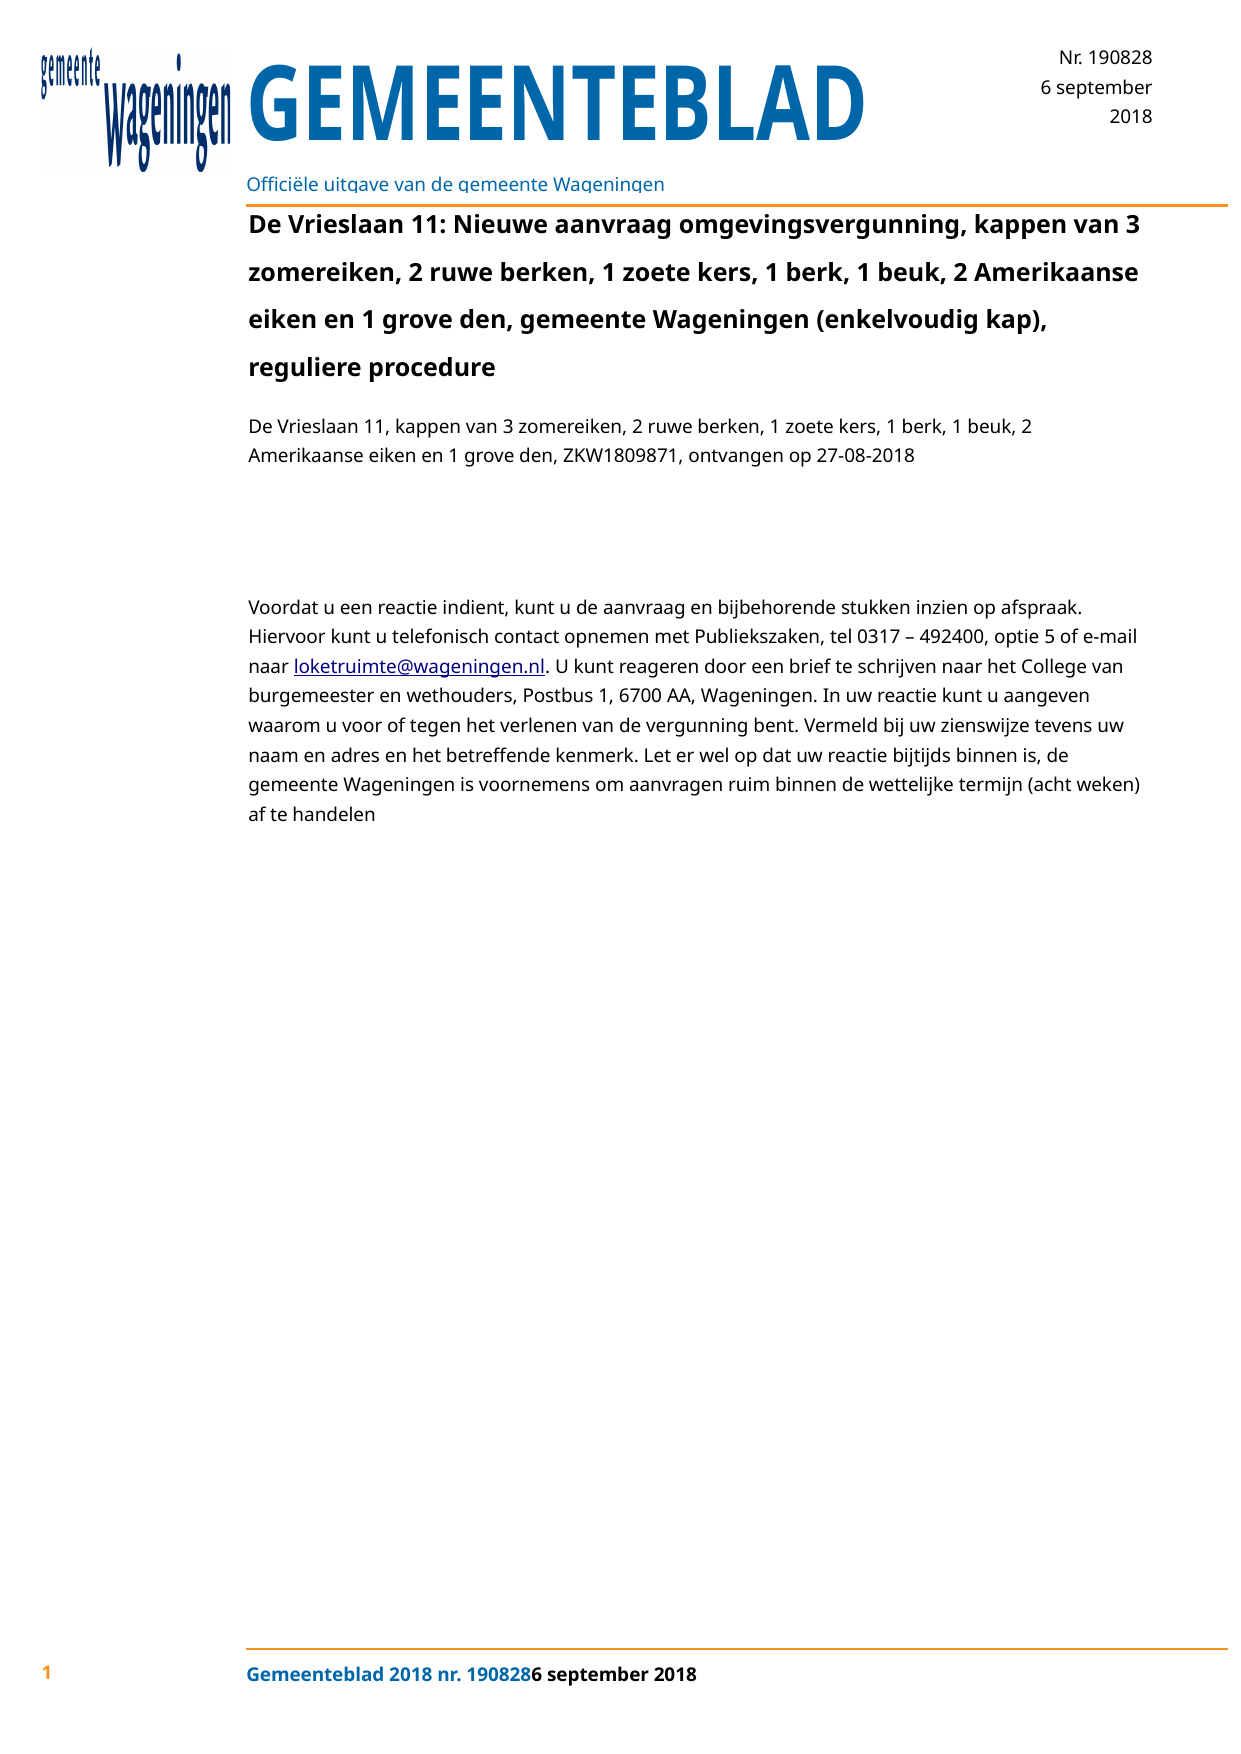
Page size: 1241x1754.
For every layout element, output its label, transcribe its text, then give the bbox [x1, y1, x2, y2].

text De Vrieslaan 11, kappen van 3 zomereiken, 2 ruwe berken, 1 zoete kers, 1 berk, 1 beuk, 2 Amerikaanse eiken en 1 grove den, ZKW1809871, ontvangen op 27-08-2018 [248, 413, 1152, 468]
text Voordat u een reactie indient, kunt u de aanvraag en bijbehorende stukken inzien op afspraak. Hiervoor kunt u telefonisch contact opnemen met Publiekszaken, tel 0317 – 492400, optie 5 of e-mail naar loketruimte@wageningen.nl. U kunt reageren door een brief te schrijven naar het College van burgemeester en wethouders, Postbus 1, 6700 AA, Wageningen. In uw reactie kunt u aangeven waarom u voor of tegen het verlenen van de vergunning bent. Vermeld bij uw zienswijze tevens uw naam en adres en het betreffende kenmerk. Let er wel op dat uw reactie bijtijds binnen is, de gemeente Wageningen is voornemens om aanvragen ruim binnen de wettelijke termijn (acht weken) af te handelen [248, 594, 1152, 827]
text De Vrieslaan 11: Nieuwe aanvraag omgevingsvergunning, kappen van 3 zomereiken, 2 ruwe berken, 1 zoete kers, 1 berk, 1 beuk, 2 Amerikaanse eiken en 1 grove den, gemeente Wageningen (enkelvoudig kap), reguliere procedure [248, 207, 1152, 384]
picture [41, 47, 231, 172]
